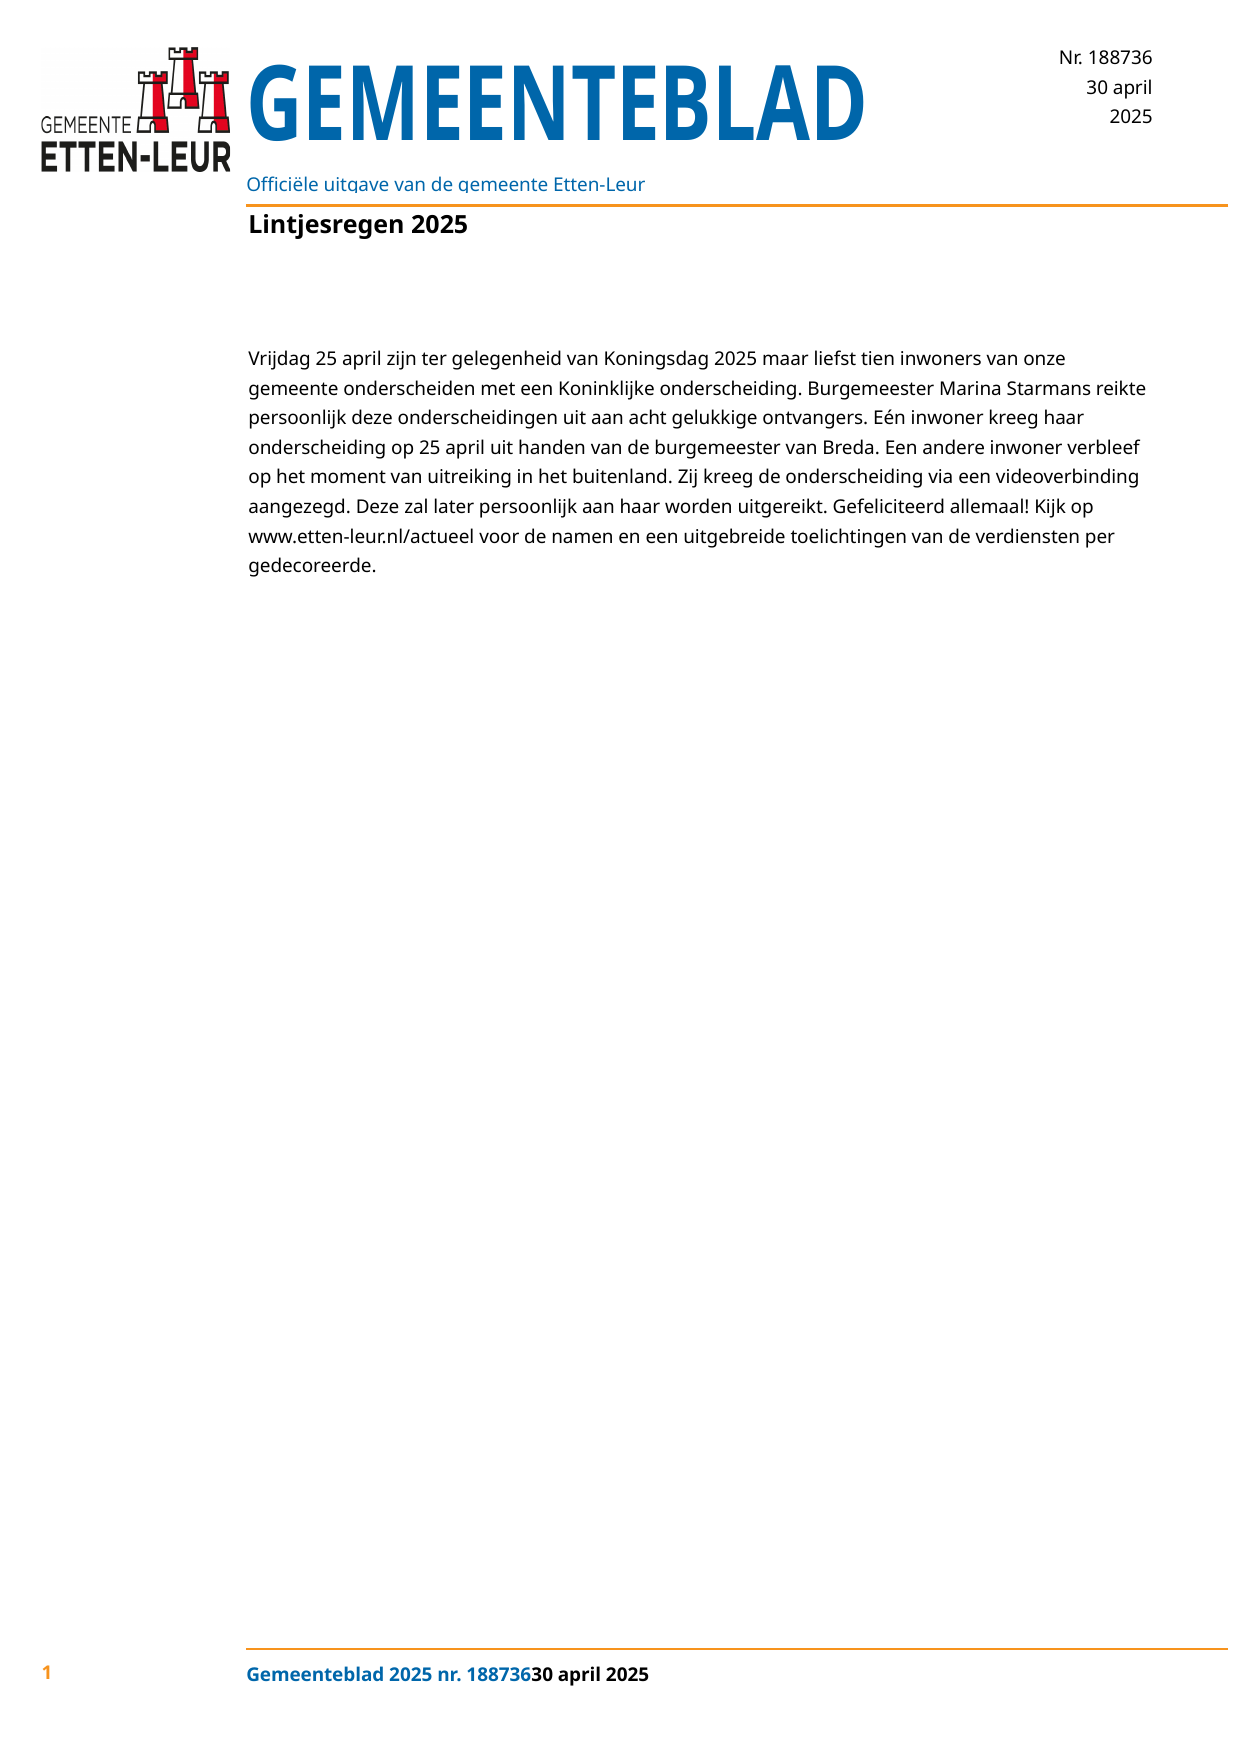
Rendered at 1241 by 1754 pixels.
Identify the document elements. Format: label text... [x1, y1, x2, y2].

text Lintjesregen 2025 [248, 207, 1152, 241]
picture [41, 47, 231, 172]
text Vrijdag 25 april zijn ter gelegenheid van Koningsdag 2025 maar liefst tien inwoners van onze gemeente onderscheiden met een Koninklijke onderscheiding. Burgemeester Marina Starmans reikte persoonlijk deze onderscheidingen uit aan acht gelukkige ontvangers. Eén inwoner kreeg haar onderscheiding op 25 april uit handen van de burgemeester van Breda. Een andere inwoner verbleef op het moment van uitreiking in het buitenland. Zij kreeg de onderscheiding via een videoverbinding aangezegd. Deze zal later persoonlijk aan haar worden uitgereikt. Gefeliciteerd allemaal! Kijk op www.etten-leur.nl/actueel voor de namen en een uitgebreide toelichtingen van de verdiensten per gedecoreerde. [248, 345, 1152, 578]
